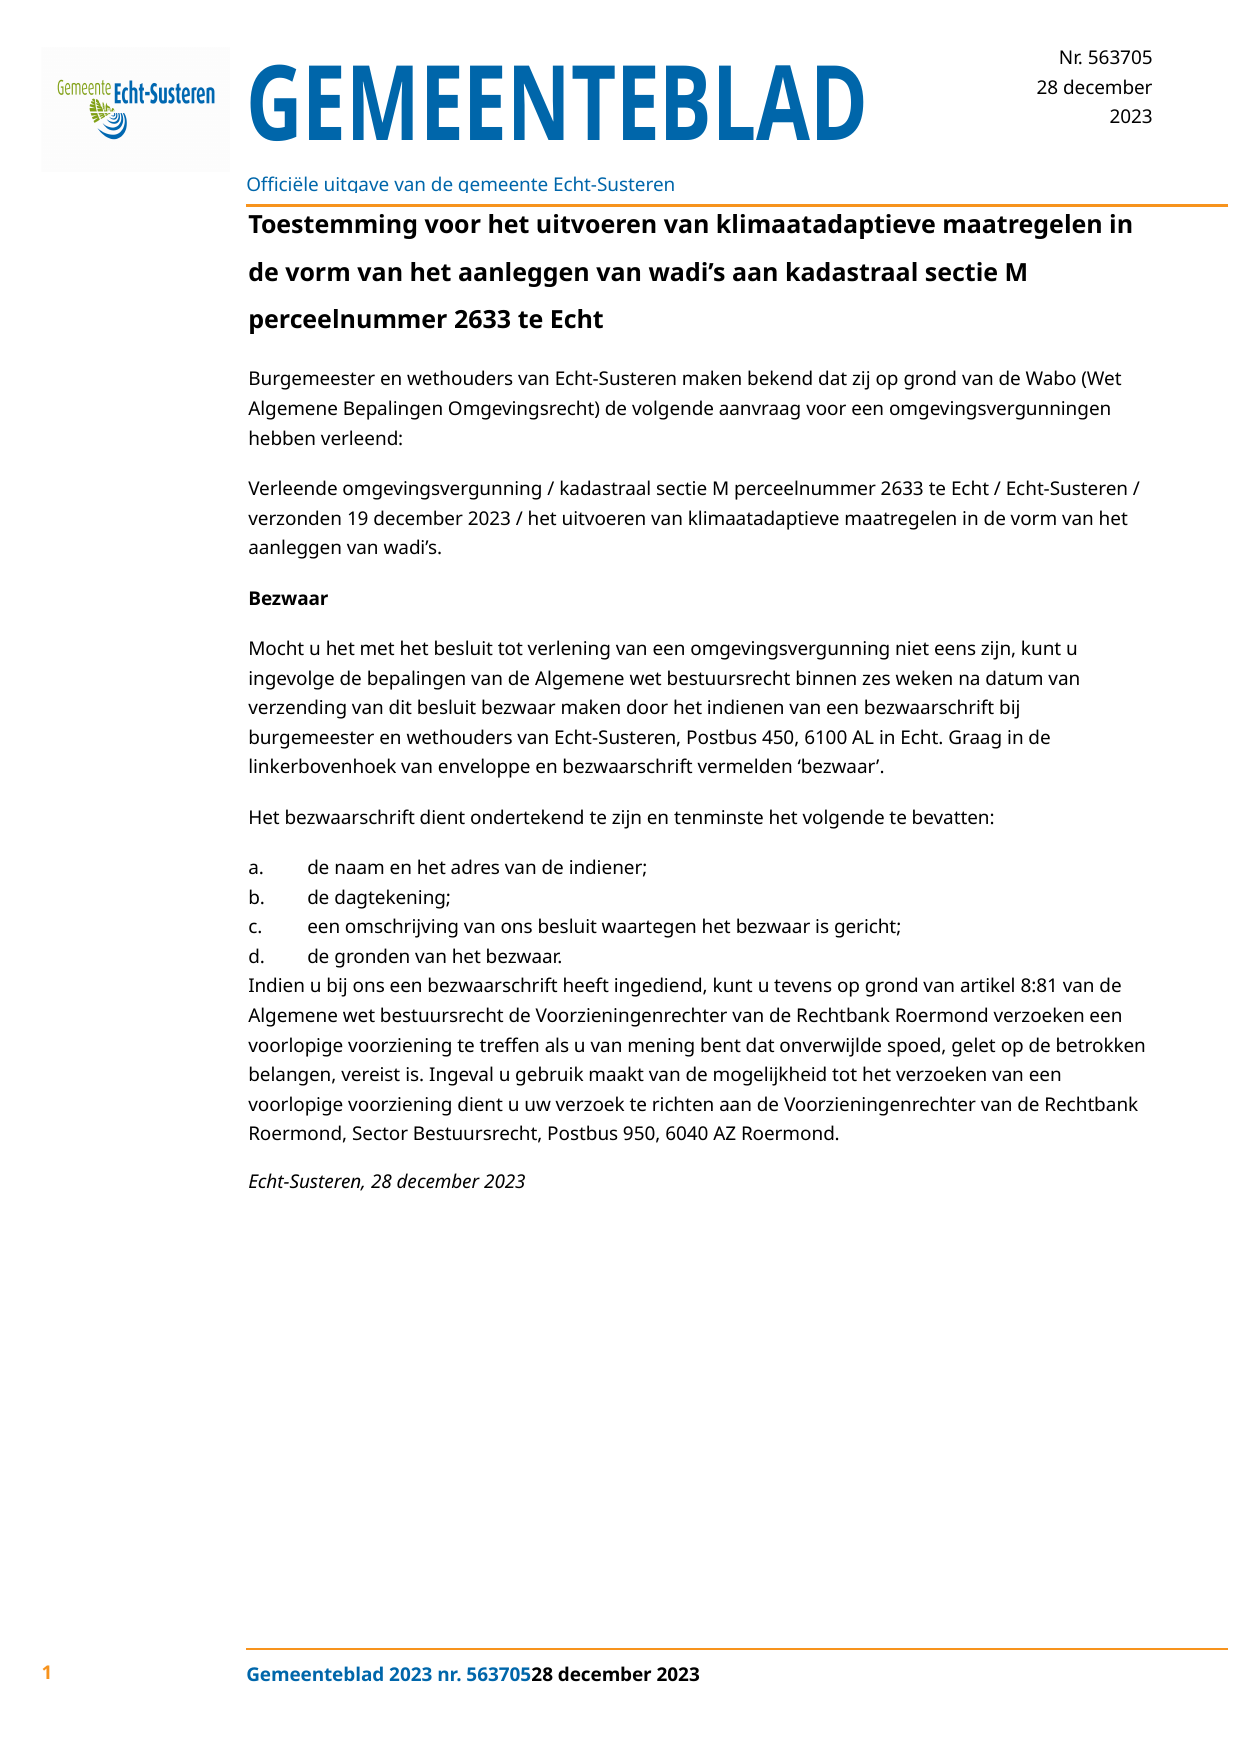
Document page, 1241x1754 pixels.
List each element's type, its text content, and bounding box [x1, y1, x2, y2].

list een omschrijving van ons besluit waartegen het bezwaar is gericht; [248, 913, 1152, 939]
list de gronden van het bezwaar. [248, 943, 1152, 969]
text Burgemeester en wethouders van Echt-Susteren maken bekend dat zij op grond van de Wabo (Wet Algemene Bepalingen Omgevingsrecht) de volgende aanvraag voor een omgevingsvergunningen hebben verleend: [248, 366, 1152, 450]
text Bezwaar [248, 585, 1152, 610]
text Indien u bij ons een bezwaarschrift heeft ingediend, kunt u tevens op grond van artikel 8:81 van de Algemene wet bestuursrecht de Voorzieningenrechter van de Rechtbank Roermond verzoeken een voorlopige voorziening te treffen als u van mening bent dat onverwijlde spoed, gelet op de betrokken belangen, vereist is. Ingeval u gebruik maakt van de mogelijkheid tot het verzoeken van een voorlopige voorziening dient u uw verzoek te richten aan de Voorzieningenrechter van de Rechtbank Roermond, Sector Bestuursrecht, Postbus 950, 6040 AZ Roermond. [248, 973, 1152, 1146]
list de naam en het adres van de indiener; [248, 854, 1152, 880]
text Verleende omgevingsvergunning / kadastraal sectie M perceelnummer 2633 te Echt / Echt-Susteren / verzonden 19 december 2023 / het uitvoeren van klimaatadaptieve maatregelen in de vorm van het aanleggen van wadi’s. [248, 475, 1152, 560]
picture [41, 47, 231, 172]
list de dagtekening; [248, 884, 1152, 909]
text Mocht u het met het besluit tot verlening van een omgevingsvergunning niet eens zijn, kunt u ingevolge de bepalingen van de Algemene wet bestuursrecht binnen zes weken na datum van verzending van dit besluit bezwaar maken door het indienen van een bezwaarschrift bij burgemeester en wethouders van Echt-Susteren, Postbus 450, 6100 AL in Echt. Graag in de linkerbovenhoek van enveloppe en bezwaarschrift vermelden ‘bezwaar’. [248, 635, 1152, 779]
text Echt-Susteren, 28 december 2023 [248, 1168, 1152, 1194]
text Toestemming voor het uitvoeren van klimaatadaptieve maatregelen in de vorm van het aanleggen van wadi’s aan kadastraal sectie M perceelnummer 2633 te Echt [248, 207, 1152, 336]
text Het bezwaarschrift dient ondertekend te zijn en tenminste het volgende te bevatten: [248, 804, 1152, 829]
